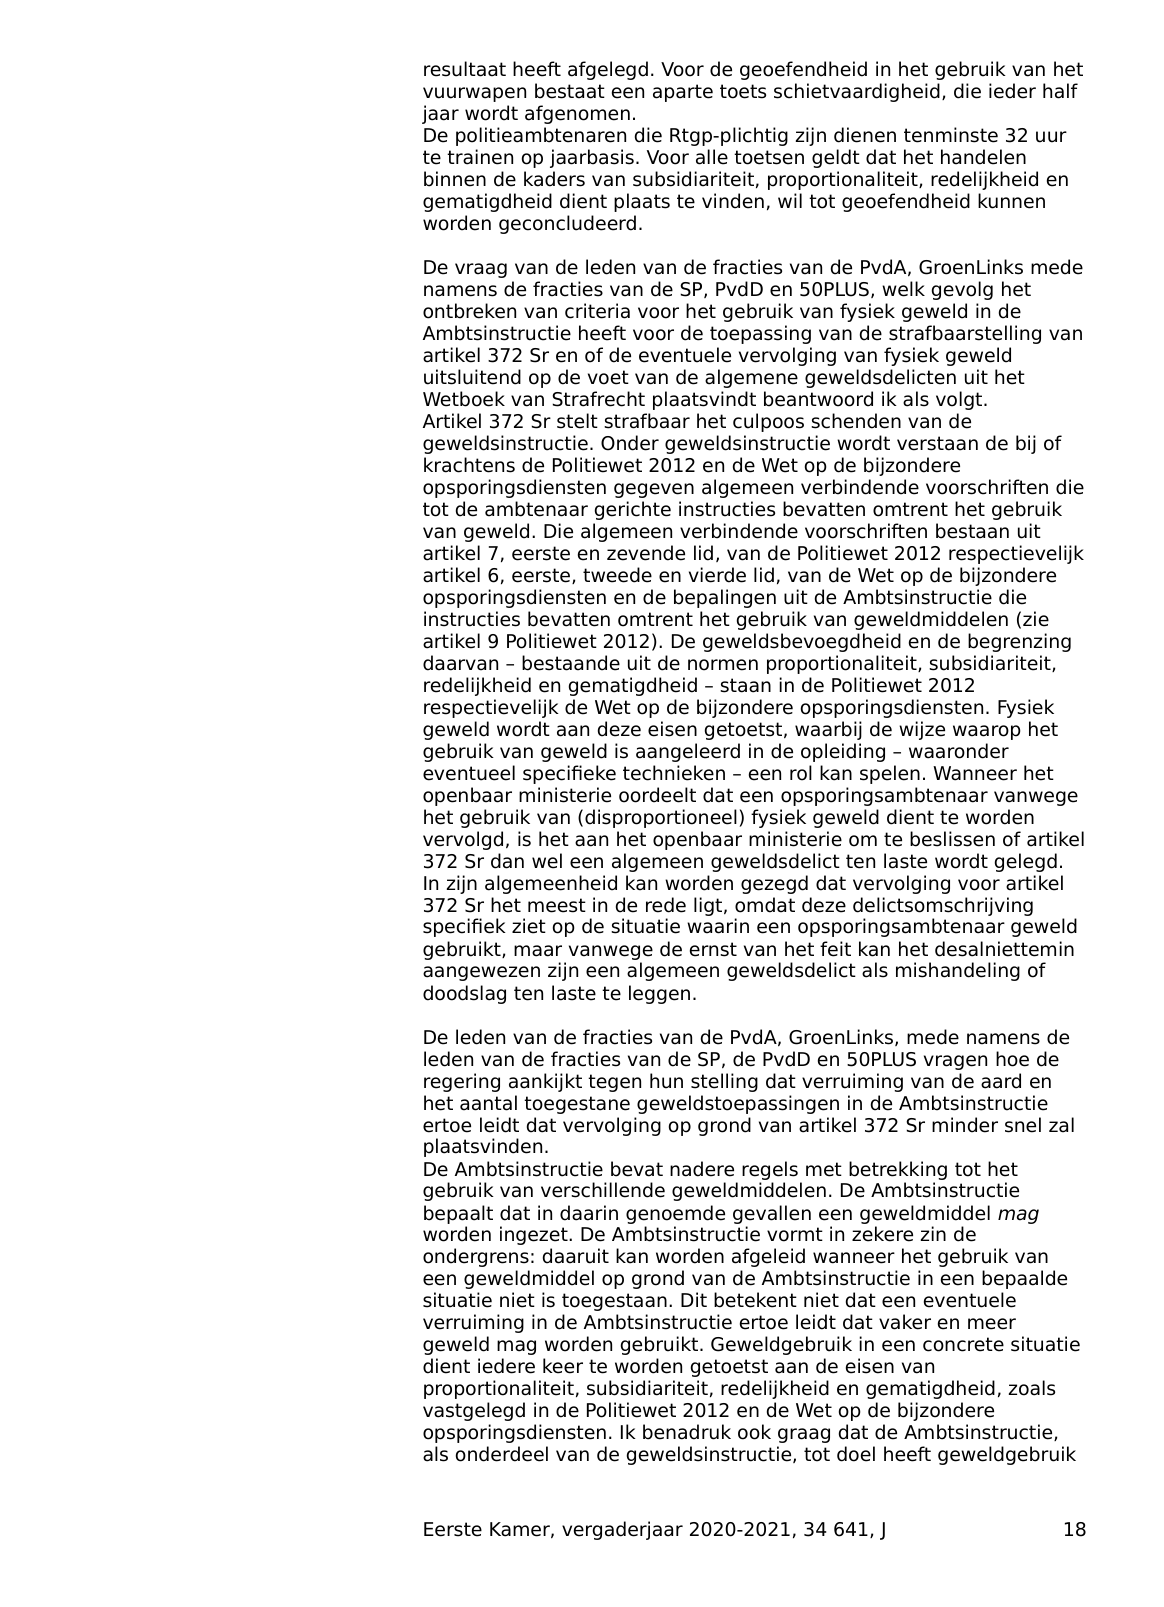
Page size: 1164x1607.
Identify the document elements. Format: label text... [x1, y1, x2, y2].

text De politieambtenaren die Rtgp-plichtig zijn dienen tenminste 32 uur te trainen op jaarbasis. Voor alle toetsen geldt dat het handelen binnen de kaders van subsidiariteit, proportionaliteit, redelijkheid en gematigdheid dient plaats te vinden, wil tot geoefendheid kunnen worden geconcludeerd. [422, 125, 1087, 235]
text De vraag van de leden van de fracties van de PvdA, GroenLinks mede namens de fracties van de SP, PvdD en 50PLUS, welk gevolg het ontbreken van criteria voor het gebruik van fysiek geweld in de Ambtsinstructie heeft voor de toepassing van de strafbaarstelling van artikel 372 Sr en of de eventuele vervolging van fysiek geweld uitsluitend op de voet van de algemene geweldsdelicten uit het Wetboek van Strafrecht plaatsvindt beantwoord ik als volgt. [422, 257, 1087, 411]
text De leden van de fracties van de PvdA, GroenLinks, mede namens de leden van de fracties van de SP, de PvdD en 50PLUS vragen hoe de regering aankijkt tegen hun stelling dat verruiming van de aard en het aantal toegestane geweldstoepassingen in de Ambtsinstructie ertoe leidt dat vervolging op grond van artikel 372 Sr minder snel zal plaatsvinden. [422, 1027, 1087, 1158]
text De Ambtsinstructie bevat nadere regels met betrekking tot het gebruik van verschillende geweldmiddelen. De Ambtsinstructie bepaalt dat in daarin genoemde gevallen een geweldmiddel mag worden ingezet. De Ambtsinstructie vormt in zekere zin de ondergrens: daaruit kan worden afgeleid wanneer het gebruik van een geweldmiddel op grond van de Ambtsinstructie in een bepaalde situatie niet is toegestaan. Dit betekent niet dat een eventuele verruiming in de Ambtsinstructie ertoe leidt dat vaker en meer geweld mag worden gebruikt. Geweldgebruik in een concrete situatie dient iedere keer te worden getoetst aan de eisen van proportionaliteit, subsidiariteit, redelijkheid en gematigdheid, zoals vastgelegd in de Politiewet 2012 en de Wet op de bijzondere opsporingsdiensten. Ik benadruk ook graag dat de Ambtsinstructie, als onderdeel van de geweldsinstructie, tot doel heeft geweldgebruik [422, 1158, 1087, 1466]
text Artikel 372 Sr stelt strafbaar het culpoos schenden van de geweldsinstructie. Onder geweldsinstructie wordt verstaan de bij of krachtens de Politiewet 2012 en de Wet op de bijzondere opsporingsdiensten gegeven algemeen verbindende voorschriften die tot de ambtenaar gerichte instructies bevatten omtrent het gebruik van geweld. Die algemeen verbindende voorschriften bestaan uit artikel 7, eerste en zevende lid, van de Politiewet 2012 respectievelijk artikel 6, eerste, tweede en vierde lid, van de Wet op de bijzondere opsporingsdiensten en de bepalingen uit de Ambtsinstructie die instructies bevatten omtrent het gebruik van geweldmiddelen (zie artikel 9 Politiewet 2012). De geweldsbevoegdheid en de begrenzing daarvan – bestaande uit de normen proportionaliteit, subsidiariteit, redelijkheid en gematigdheid – staan in de Politiewet 2012 respectievelijk de Wet op de bijzondere opsporingsdiensten. Fysiek geweld wordt aan deze eisen getoetst, waarbij de wijze waarop het gebruik van geweld is aangeleerd in de opleiding – waaronder eventueel specifieke technieken – een rol kan spelen. Wanneer het openbaar ministerie oordeelt dat een opsporingsambtenaar vanwege het gebruik van (disproportioneel) fysiek geweld dient te worden vervolgd, is het aan het openbaar ministerie om te beslissen of artikel 372 Sr dan wel een algemeen geweldsdelict ten laste wordt gelegd. In zijn algemeenheid kan worden gezegd dat vervolging voor artikel 372 Sr het meest in de rede ligt, omdat deze delictsomschrijving specifiek ziet op de situatie waarin een opsporingsambtenaar geweld gebruikt, maar vanwege de ernst van het feit kan het desalniettemin aangewezen zijn een algemeen geweldsdelict als mishandeling of doodslag ten laste te leggen. [422, 411, 1087, 1004]
text resultaat heeft afgelegd. Voor de geoefendheid in het gebruik van het vuurwapen bestaat een aparte toets schietvaardigheid, die ieder half jaar wordt afgenomen. [422, 59, 1087, 125]
